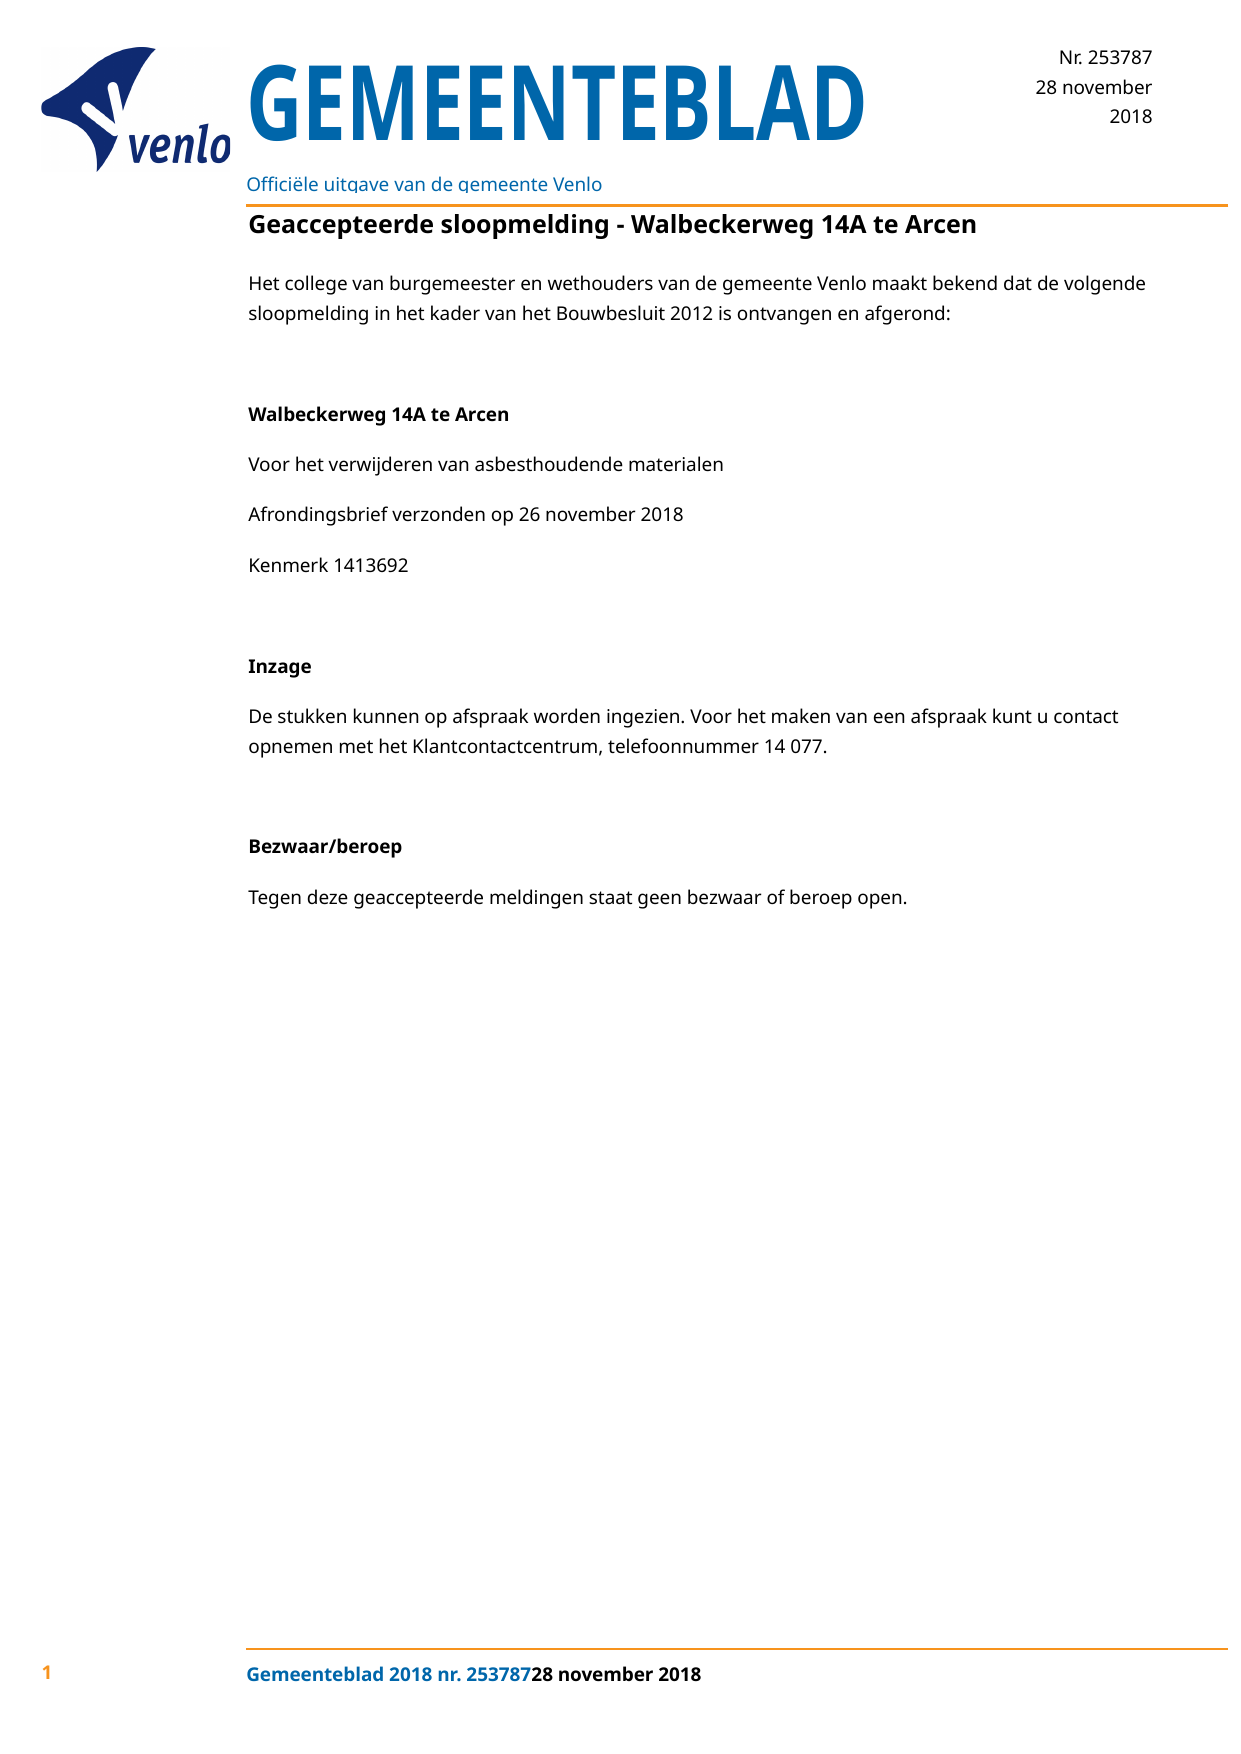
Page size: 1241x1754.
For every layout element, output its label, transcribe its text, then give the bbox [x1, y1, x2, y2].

text Geaccepteerde sloopmelding - Walbeckerweg 14A te Arcen [248, 207, 1152, 241]
picture [41, 47, 231, 172]
text Inzage [248, 653, 1152, 678]
text Het college van burgemeester en wethouders van de gemeente Venlo maakt bekend dat de volgende sloopmelding in het kader van het Bouwbesluit 2012 is ontvangen en afgerond: [248, 270, 1152, 326]
text Kenmerk 1413692 [248, 552, 1152, 578]
text Walbeckerweg 14A te Arcen [248, 401, 1152, 426]
text De stukken kunnen op afspraak worden ingezien. Voor het maken van een afspraak kunt u contact opnemen met het Klantcontactcentrum, telefoonnummer 14 077. [248, 703, 1152, 758]
text Bezwaar/beroep [248, 834, 1152, 859]
text Afrondingsbrief verzonden op 26 november 2018 [248, 502, 1152, 527]
text Tegen deze geaccepteerde meldingen staat geen bezwaar of beroep open. [248, 884, 1152, 910]
text Voor het verwijderen van asbesthoudende materialen [248, 451, 1152, 477]
